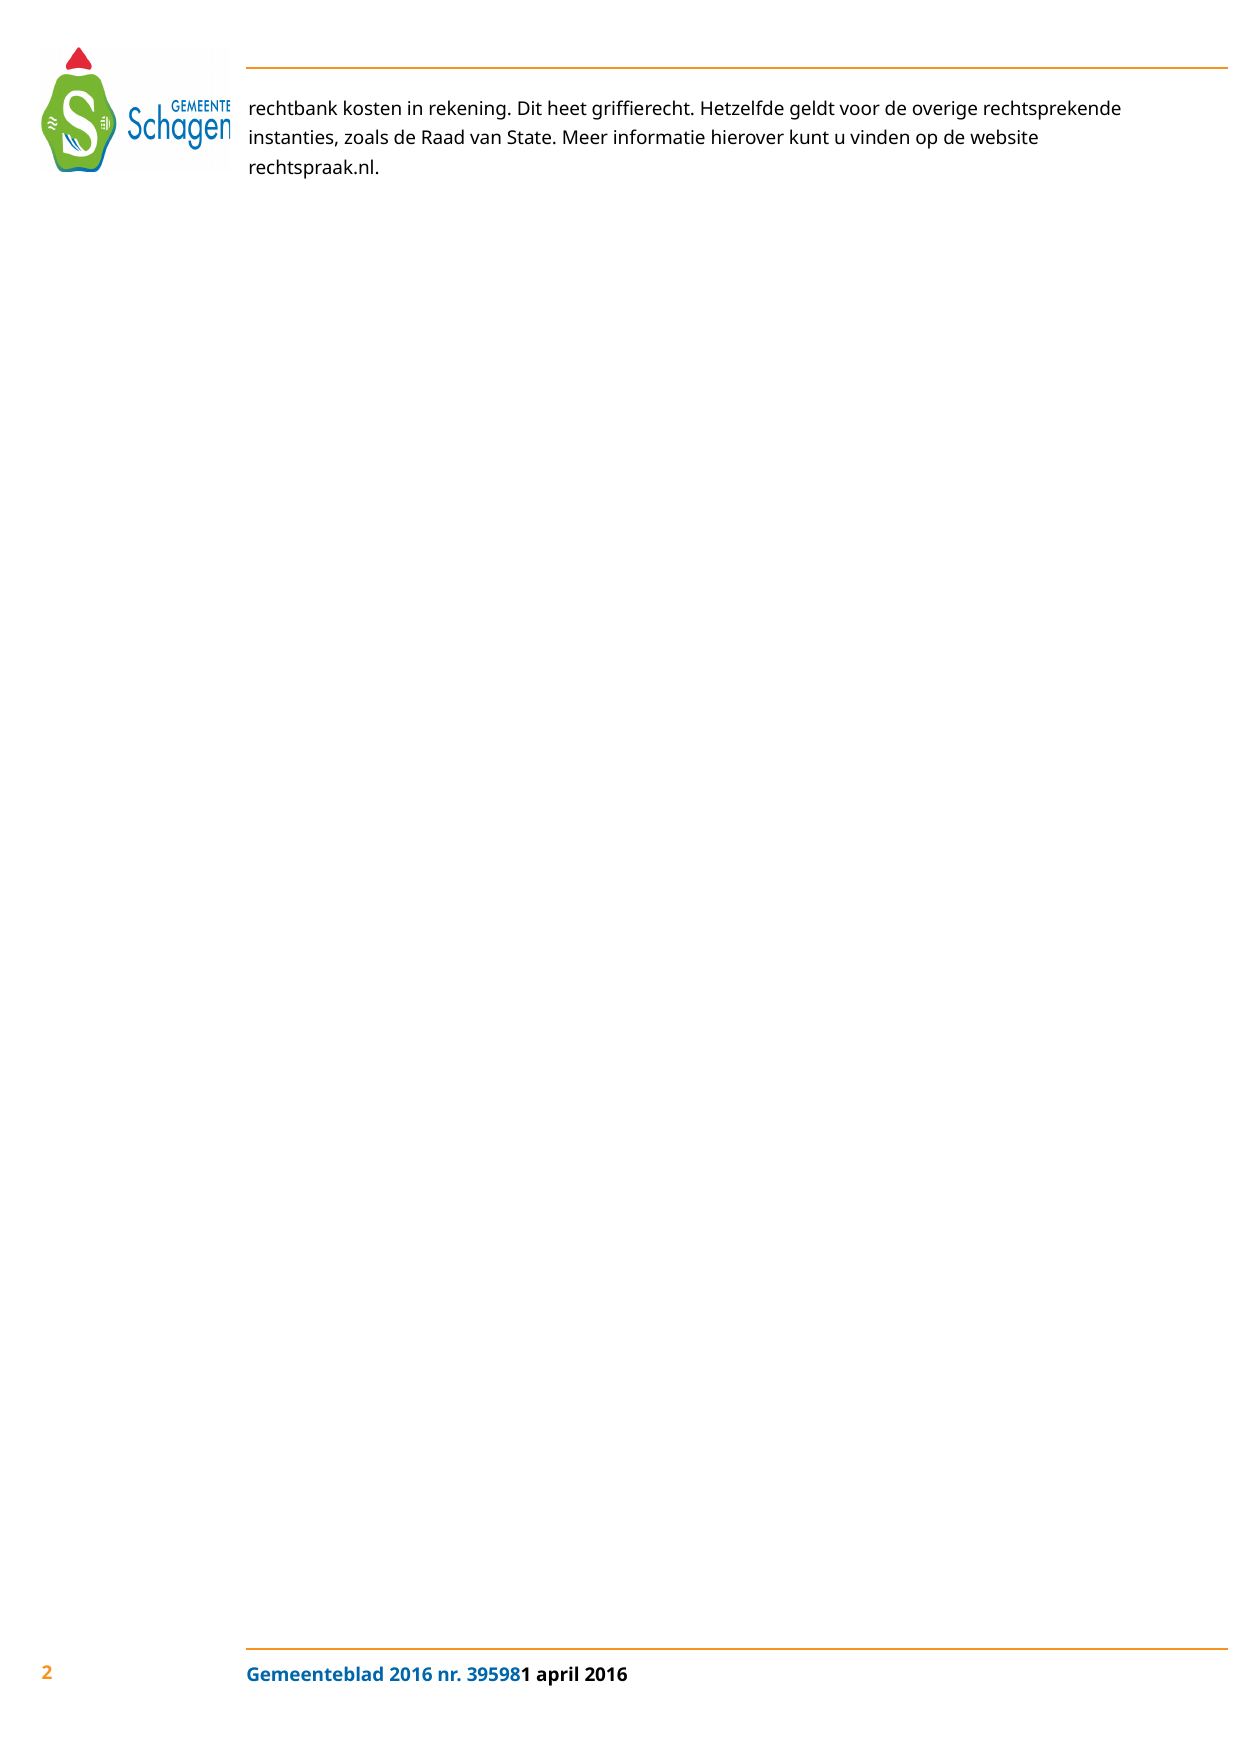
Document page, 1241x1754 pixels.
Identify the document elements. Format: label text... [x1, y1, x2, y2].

text rechtbank kosten in rekening. Dit heet griffierecht. Hetzelfde geldt voor de overige rechtsprekende instanties, zoals de Raad van State. Meer informatie hierover kunt u vinden op de website rechtspraak.nl. [248, 95, 1152, 180]
picture [41, 47, 231, 172]
